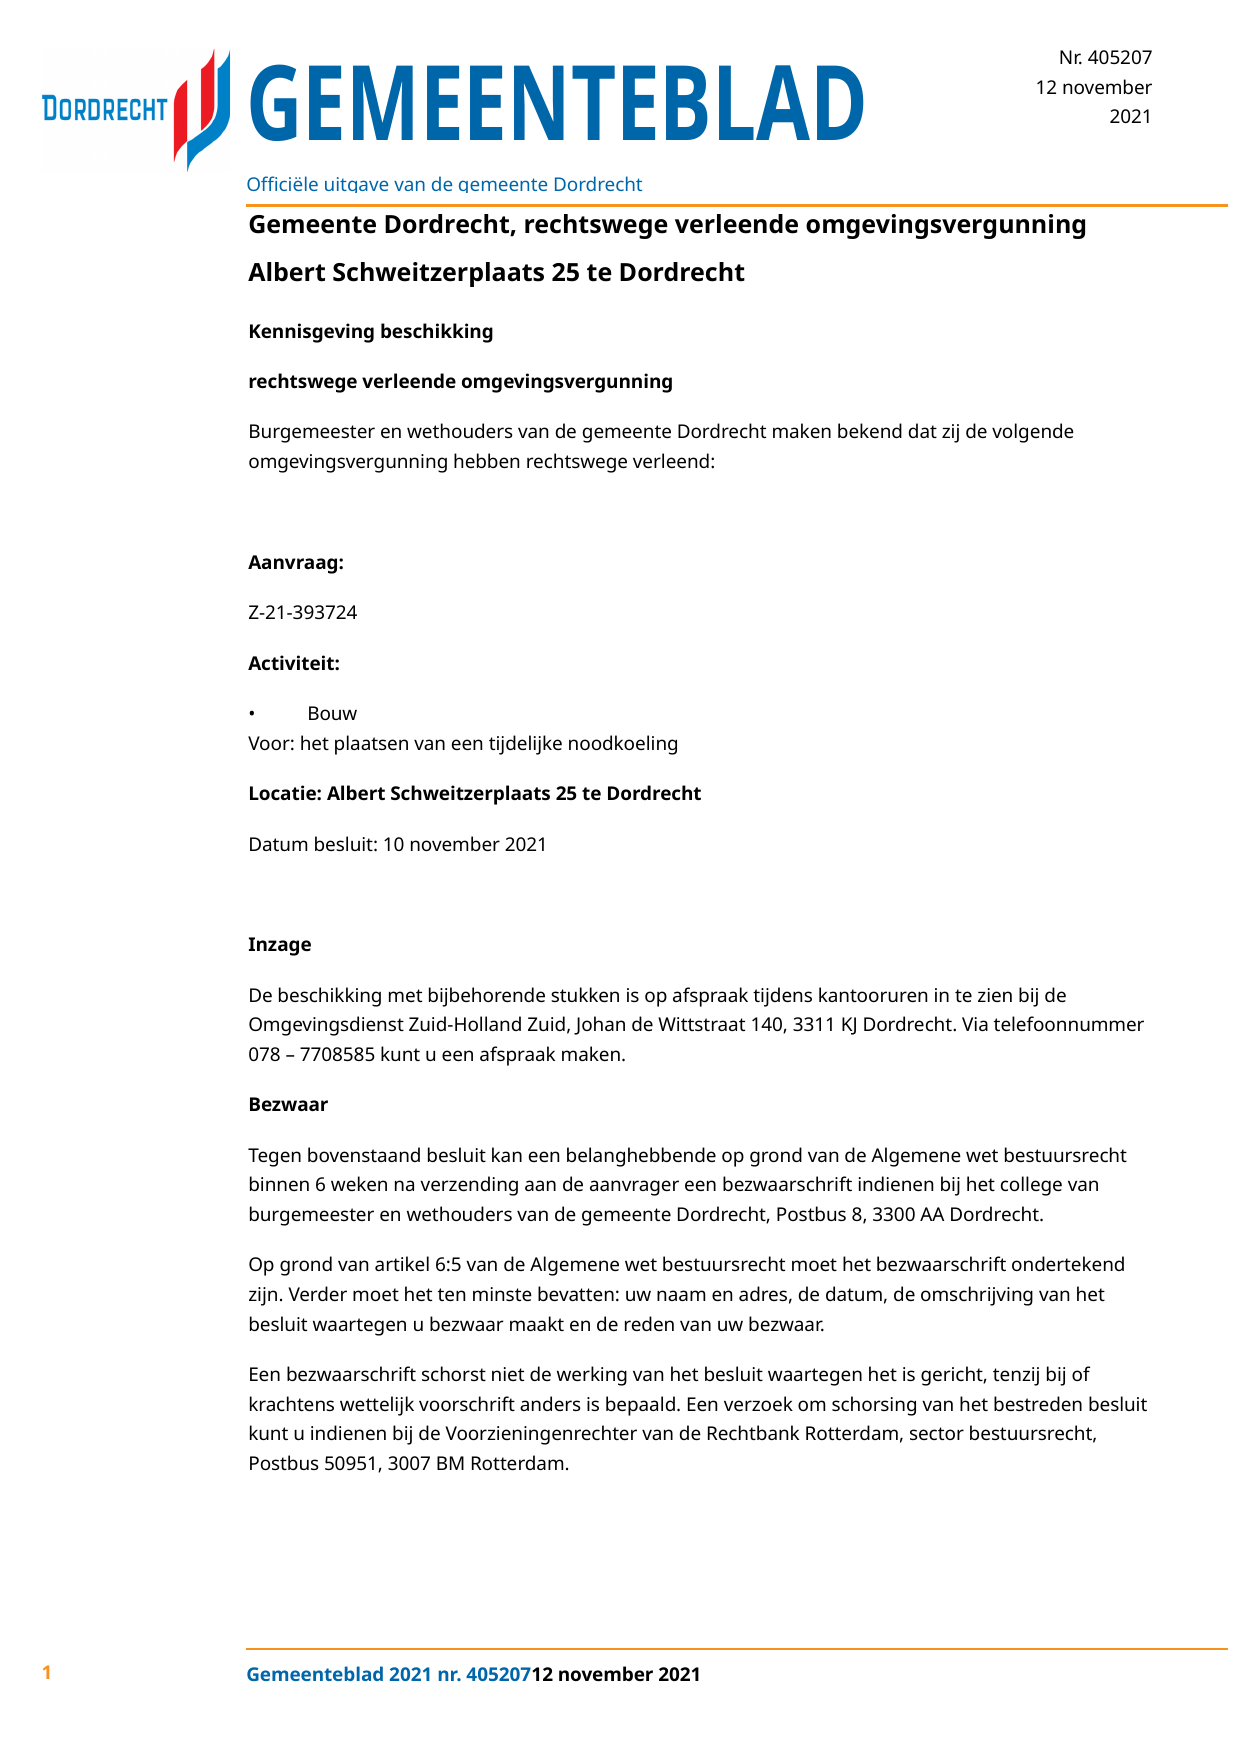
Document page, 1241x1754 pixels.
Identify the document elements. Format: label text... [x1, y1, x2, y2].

text Z-21-393724 [248, 599, 1152, 625]
text Een bezwaarschrift schorst niet de werking van het besluit waartegen het is gericht, tenzij bij of krachtens wettelijk voorschrift anders is bepaald. Een verzoek om schorsing van het bestreden besluit kunt u indienen bij de Voorzieningenrechter van de Rechtbank Rotterdam, sector bestuursrecht, Postbus 50951, 3007 BM Rotterdam. [248, 1361, 1152, 1476]
picture [41, 47, 231, 172]
text Locatie: Albert Schweitzerplaats 25 te Dordrecht [248, 780, 1152, 806]
list Bouw [248, 700, 1152, 726]
text Activiteit: [248, 650, 1152, 676]
text Burgemeester en wethouders van de gemeente Dordrecht maken bekend dat zij de volgende omgevingsvergunning hebben rechtswege verleend: [248, 419, 1152, 474]
text Datum besluit: 10 november 2021 [248, 831, 1152, 857]
text Bezwaar [248, 1092, 1152, 1117]
text Inzage [248, 932, 1152, 957]
text Gemeente Dordrecht, rechtswege verleende omgevingsvergunning Albert Schweitzerplaats 25 te Dordrecht [248, 207, 1152, 288]
text rechtswege verleende omgevingsvergunning [248, 368, 1152, 394]
text Voor: het plaatsen van een tijdelijke noodkoeling [248, 730, 1152, 756]
text Op grond van artikel 6:5 van de Algemene wet bestuursrecht moet het bezwaarschrift ondertekend zijn. Verder moet het ten minste bevatten: uw naam en adres, de datum, de omschrijving van het besluit waartegen u bezwaar maakt en de reden van uw bezwaar. [248, 1252, 1152, 1337]
text Aanvraag: [248, 549, 1152, 575]
text Kennisgeving beschikking [248, 318, 1152, 344]
text De beschikking met bijbehorende stukken is op afspraak tijdens kantooruren in te zien bij de Omgevingsdienst Zuid-Holland Zuid, Johan de Wittstraat 140, 3311 KJ Dordrecht. Via telefoonnummer 078 – 7708585 kunt u een afspraak maken. [248, 982, 1152, 1067]
text Tegen bovenstaand besluit kan een belanghebbende op grond van de Algemene wet bestuursrecht binnen 6 weken na verzending aan de aanvrager een bezwaarschrift indienen bij het college van burgemeester en wethouders van de gemeente Dordrecht, Postbus 8, 3300 AA Dordrecht. [248, 1142, 1152, 1227]
